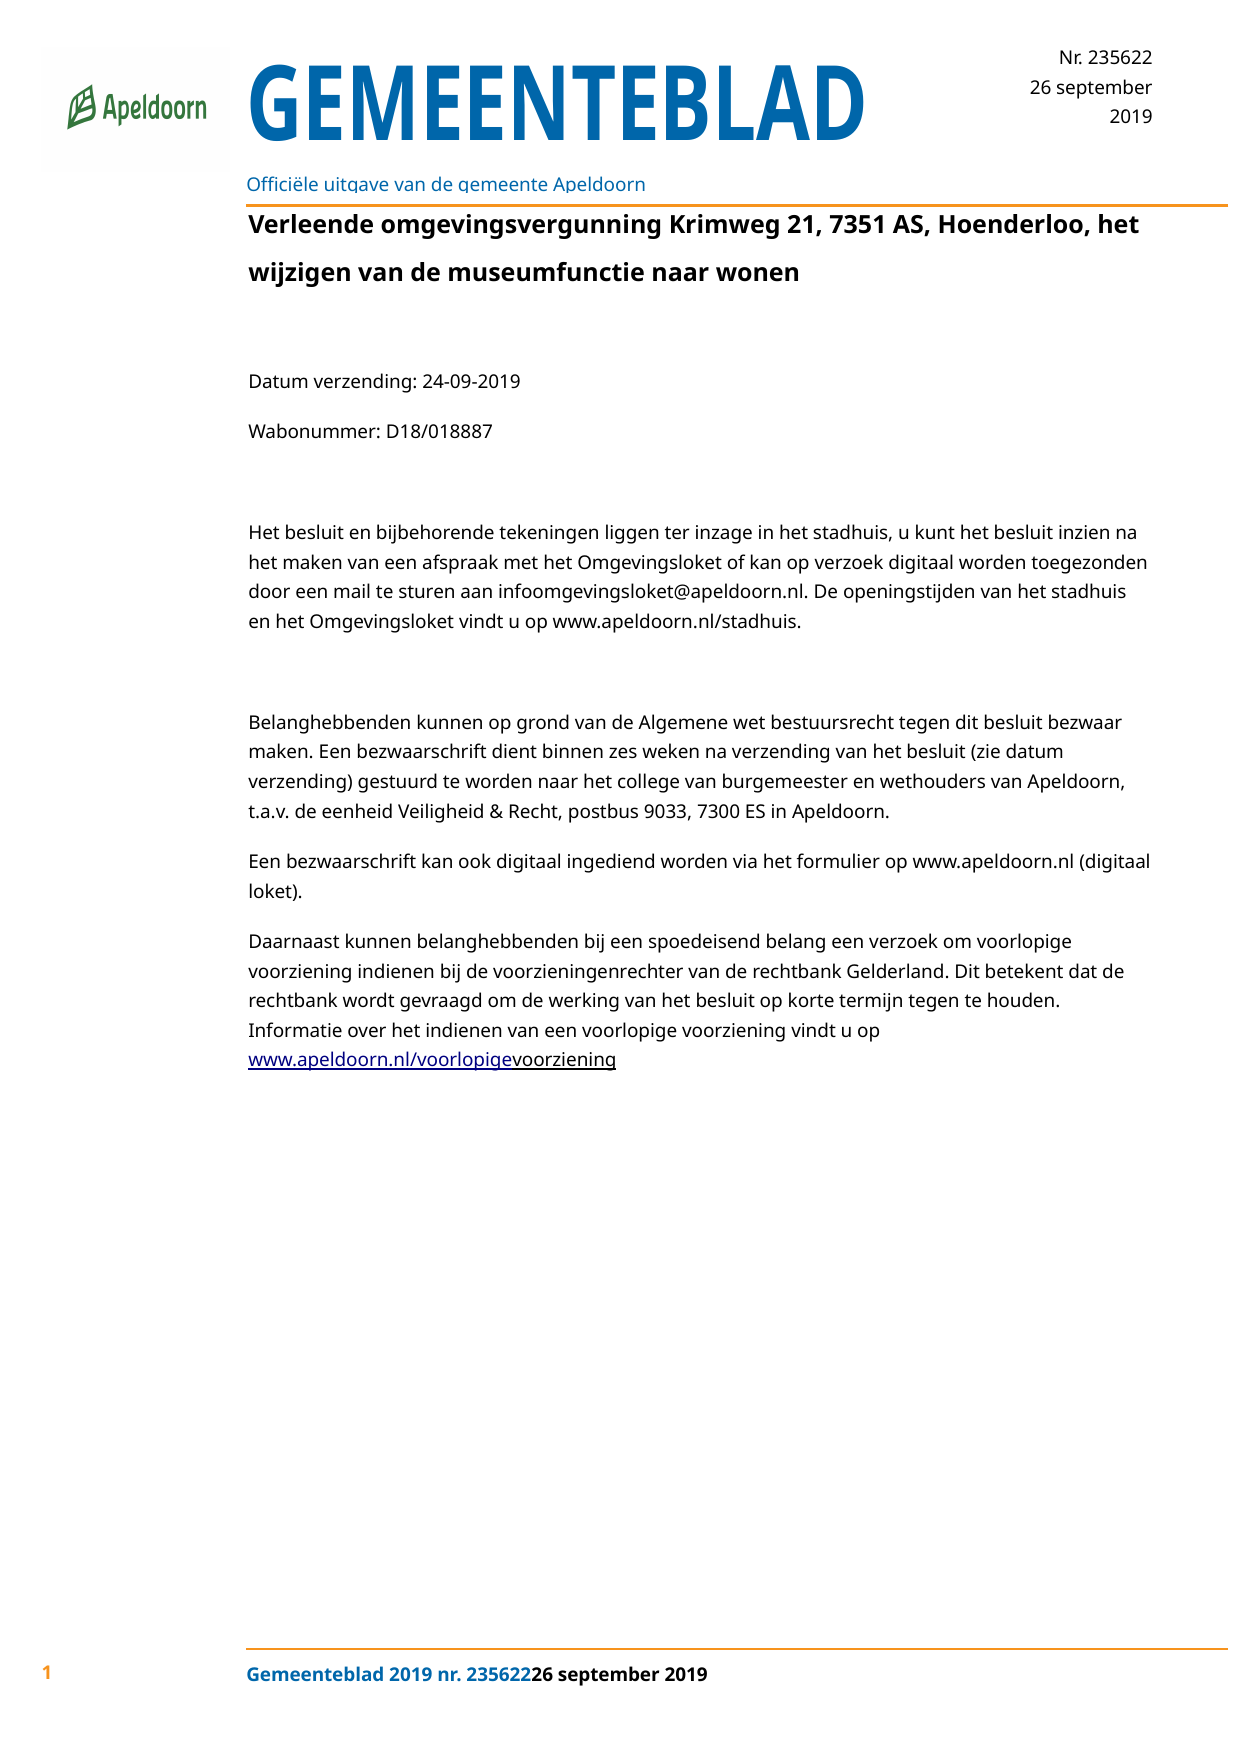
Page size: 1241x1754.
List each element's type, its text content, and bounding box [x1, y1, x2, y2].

text Een bezwaarschrift kan ook digitaal ingediend worden via het formulier op www.apeldoorn.nl (digitaal loket). [248, 848, 1152, 904]
text Wabonummer: D18/018887 [248, 419, 1152, 444]
picture [41, 47, 231, 172]
text Datum verzending: 24-09-2019 [248, 368, 1152, 394]
text Daarnaast kunnen belanghebbenden bij een spoedeisend belang een verzoek om voorlopige voorziening indienen bij de voorzieningenrechter van de rechtbank Gelderland. Dit betekent dat de rechtbank wordt gevraagd om de werking van het besluit op korte termijn tegen te houden. Informatie over het indienen van een voorlopige voorziening vindt u op www.apeldoorn.nl/voorlopigevoorziening [248, 928, 1152, 1072]
text Het besluit en bijbehorende tekeningen liggen ter inzage in het stadhuis, u kunt het besluit inzien na het maken van een afspraak met het Omgevingsloket of kan op verzoek digitaal worden toegezonden door een mail te sturen aan infoomgevingsloket@apeldoorn.nl. De openingstijden van het stadhuis en het Omgevingsloket vindt u op www.apeldoorn.nl/stadhuis. [248, 519, 1152, 634]
text Belanghebbenden kunnen op grond van de Algemene wet bestuursrecht tegen dit besluit bezwaar maken. Een bezwaarschrift dient binnen zes weken na verzending van het besluit (zie datum verzending) gestuurd te worden naar het college van burgemeester en wethouders van Apeldoorn, t.a.v. de eenheid Veiligheid & Recht, postbus 9033, 7300 ES in Apeldoorn. [248, 709, 1152, 824]
text Verleende omgevingsvergunning Krimweg 21, 7351 AS, Hoenderloo, het wijzigen van de museumfunctie naar wonen [248, 207, 1152, 288]
